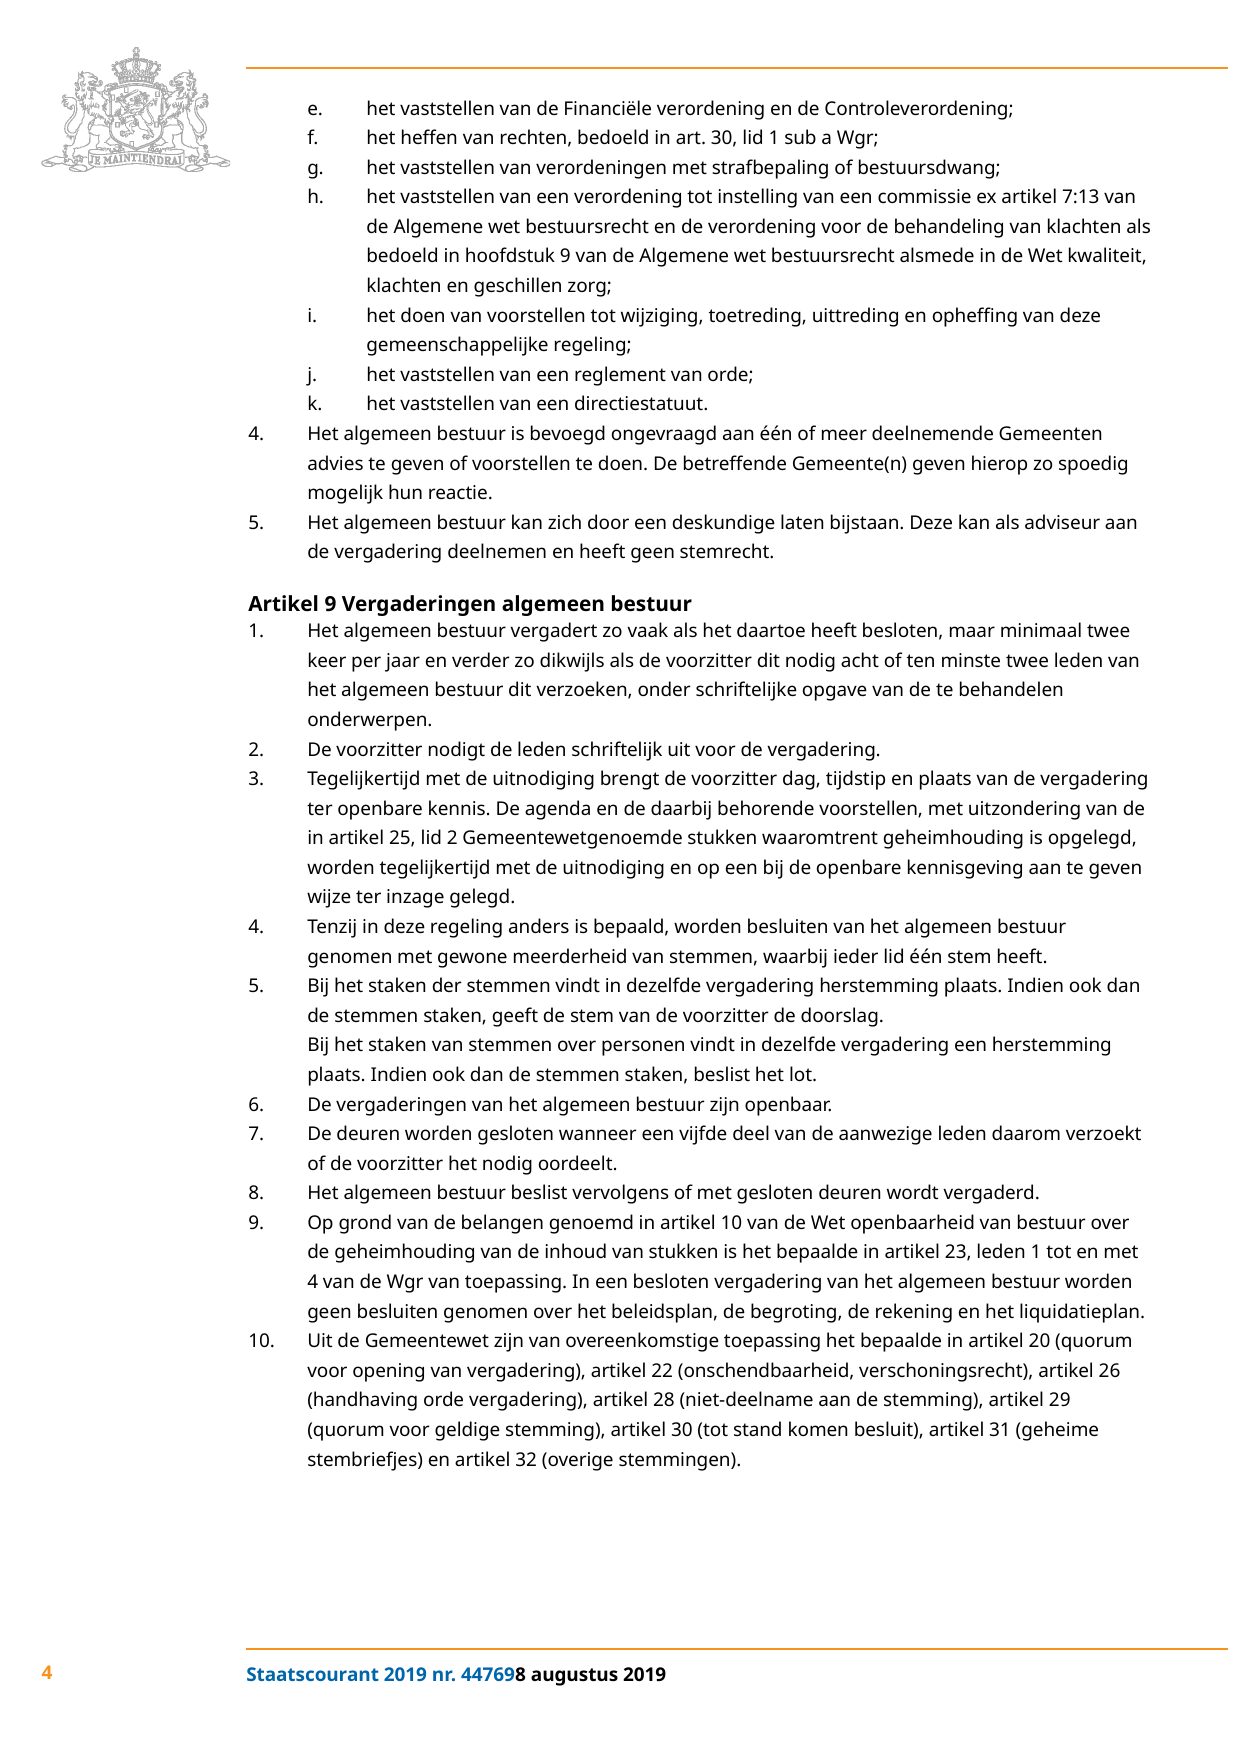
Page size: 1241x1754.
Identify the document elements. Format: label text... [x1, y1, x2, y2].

list Bij het staken der stemmen vindt in dezelfde vergadering herstemming plaats. Indien ook dan de stemmen staken, geeft de stem van de voorzitter de doorslag. [248, 972, 1152, 1028]
list Op grond van de belangen genoemd in artikel 10 van de Wet openbaarheid van bestuur over de geheimhouding van de inhoud van stukken is het bepaalde in artikel 23, leden 1 tot en met 4 van de Wgr van toepassing. In een besloten vergadering van het algemeen bestuur worden geen besluiten genomen over het beleidsplan, de begroting, de rekening en het liquidatieplan. [248, 1209, 1152, 1323]
list het vaststellen van een directiestatuut. [307, 391, 1152, 416]
list Het algemeen bestuur beslist vervolgens of met gesloten deuren wordt vergaderd. [248, 1179, 1152, 1205]
list De vergaderingen van het algemeen bestuur zijn openbaar. [248, 1091, 1152, 1116]
picture [41, 47, 231, 172]
list Bij het staken van stemmen over personen vindt in dezelfde vergadering een herstemming plaats. Indien ook dan de stemmen staken, beslist het lot. [248, 1032, 1152, 1087]
list Uit de Gemeentewet zijn van overeenkomstige toepassing het bepaalde in artikel 20 (quorum voor opening van vergadering), artikel 22 (onschendbaarheid, verschoningsrecht), artikel 26 (handhaving orde vergadering), artikel 28 (niet-deelname aan de stemming), artikel 29 (quorum voor geldige stemming), artikel 30 (tot stand komen besluit), artikel 31 (geheime stembriefjes) en artikel 32 (overige stemmingen). [248, 1327, 1152, 1471]
text Artikel 9 Vergaderingen algemeen bestuur [248, 589, 1152, 617]
list Het algemeen bestuur kan zich door een deskundige laten bijstaan. Deze kan als adviseur aan de vergadering deelnemen en heeft geen stemrecht. [248, 509, 1152, 564]
list het doen van voorstellen tot wijziging, toetreding, uittreding en opheffing van deze gemeenschappelijke regeling; [307, 302, 1152, 357]
list het vaststellen van een verordening tot instelling van een commissie ex artikel 7:13 van de Algemene wet bestuursrecht en de verordening voor de behandeling van klachten als bedoeld in hoofdstuk 9 van de Algemene wet bestuursrecht alsmede in de Wet kwaliteit, klachten en geschillen zorg; [307, 183, 1152, 298]
list Het algemeen bestuur vergadert zo vaak als het daartoe heeft besloten, maar minimaal twee keer per jaar en verder zo dikwijls als de voorzitter dit nodig acht of ten minste twee leden van het algemeen bestuur dit verzoeken, onder schriftelijke opgave van de te behandelen onderwerpen. [248, 617, 1152, 732]
list Het algemeen bestuur is bevoegd ongevraagd aan één of meer deelnemende Gemeenten advies te geven of voorstellen te doen. De betreffende Gemeente(n) geven hierop zo spoedig mogelijk hun reactie. [248, 420, 1152, 505]
list Tegelijkertijd met de uitnodiging brengt de voorzitter dag, tijdstip en plaats van de vergadering ter openbare kennis. De agenda en de daarbij behorende voorstellen, met uitzondering van de in artikel 25, lid 2 Gemeentewetgenoemde stukken waaromtrent geheimhouding is opgelegd, worden tegelijkertijd met de uitnodiging en op een bij de openbare kennisgeving aan te geven wijze ter inzage gelegd. [248, 765, 1152, 909]
list het vaststellen van een reglement van orde; [307, 361, 1152, 387]
list het heffen van rechten, bedoeld in art. 30, lid 1 sub a Wgr; [307, 124, 1152, 150]
list De voorzitter nodigt de leden schriftelijk uit voor de vergadering. [248, 736, 1152, 761]
list het vaststellen van de Financiële verordening en de Controleverordening; [307, 95, 1152, 121]
list Tenzij in deze regeling anders is bepaald, worden besluiten van het algemeen bestuur genomen met gewone meerderheid van stemmen, waarbij ieder lid één stem heeft. [248, 913, 1152, 968]
list het vaststellen van verordeningen met strafbepaling of bestuursdwang; [307, 154, 1152, 180]
list De deuren worden gesloten wanneer een vijfde deel van de aanwezige leden daarom verzoekt of de voorzitter het nodig oordeelt. [248, 1120, 1152, 1176]
